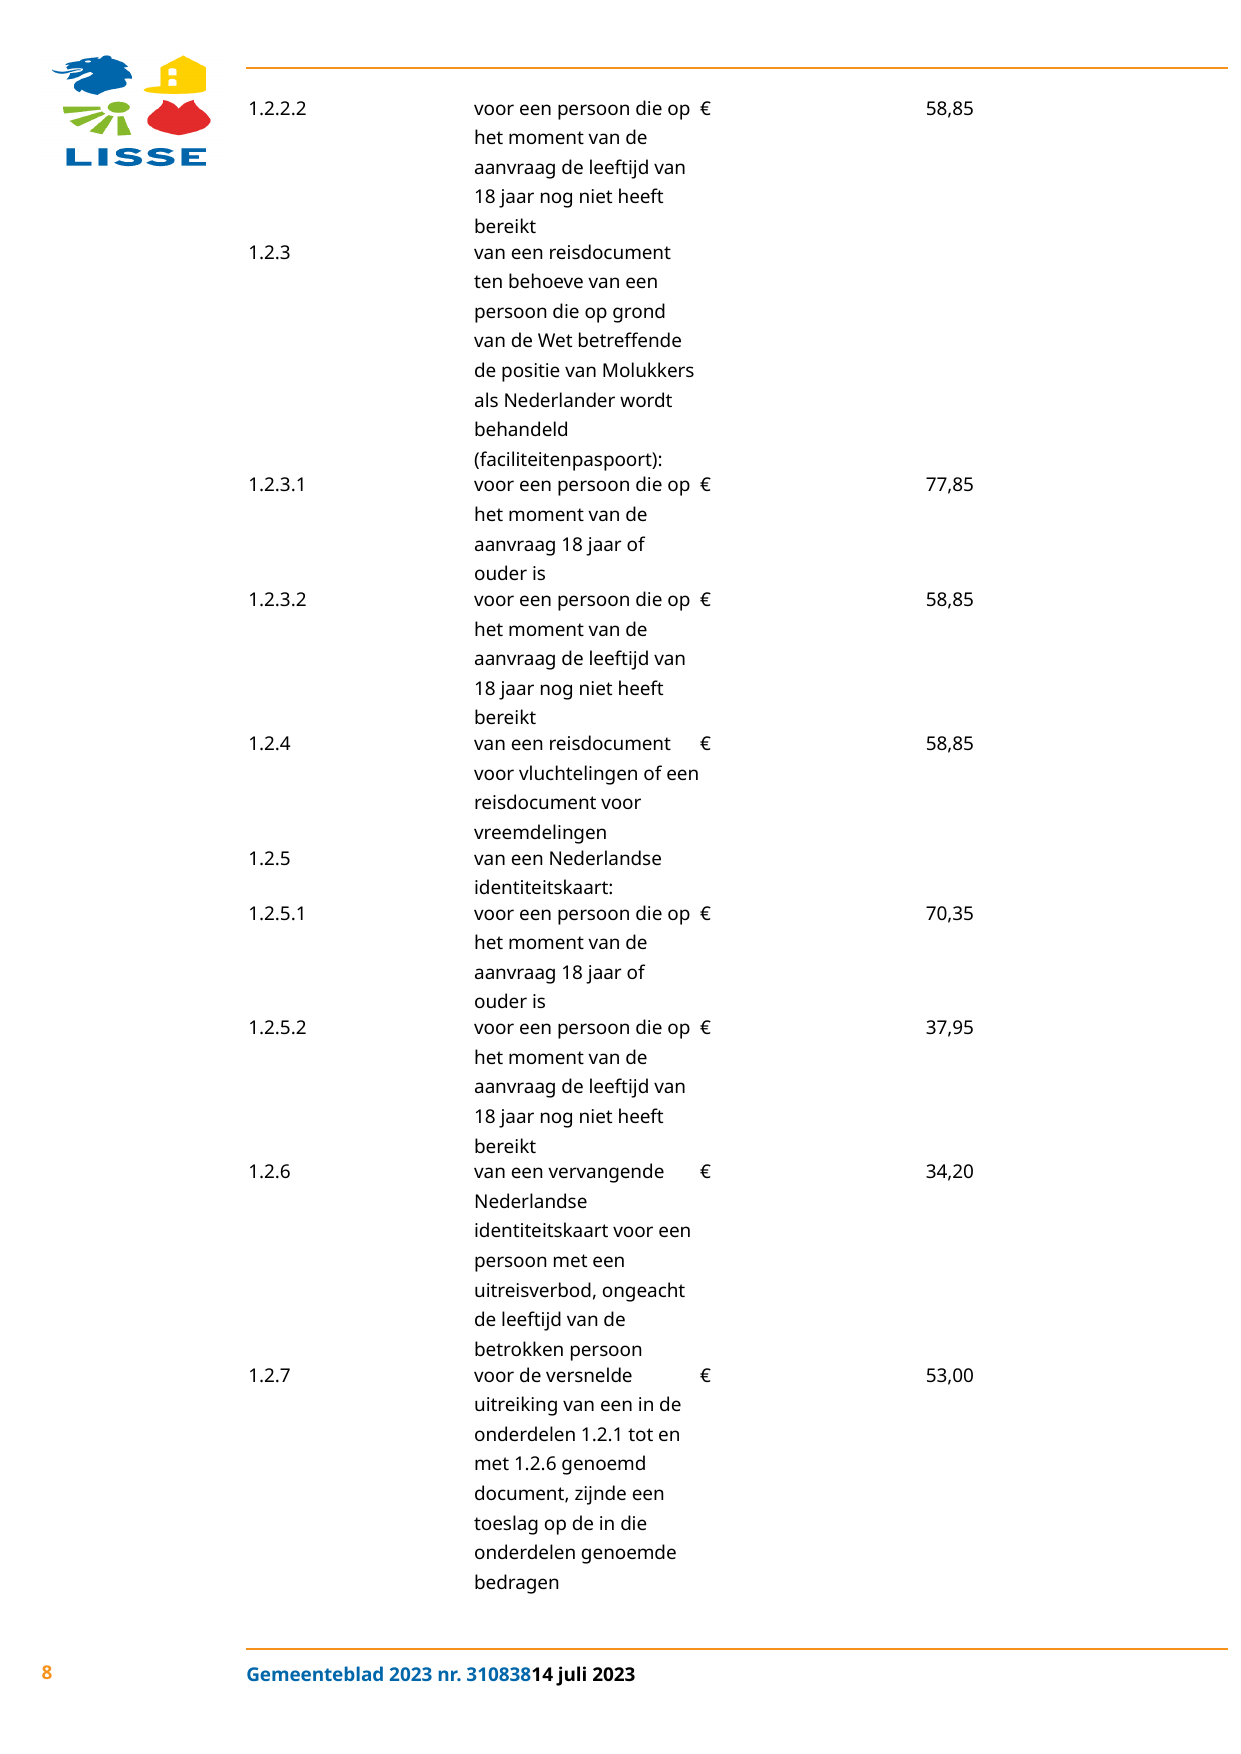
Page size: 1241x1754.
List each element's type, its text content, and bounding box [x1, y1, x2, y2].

table_cell 58,85 [926, 95, 1152, 239]
table_cell 1.2.4 [248, 730, 474, 845]
table_cell [700, 845, 926, 900]
table_cell 58,85 [926, 730, 1152, 845]
table_cell [926, 845, 1152, 900]
picture [41, 47, 231, 172]
table_cell € [700, 95, 926, 239]
table_cell 34,20 [926, 1159, 1152, 1362]
table_cell van een reisdocument voor vluchtelingen of een reisdocument voor vreemdelingen [474, 730, 700, 845]
table_cell van een reisdocument ten behoeve van een persoon die op grond van de Wet betreffende de positie van Molukkers als Nederlander wordt behandeld (faciliteitenpaspoort): [474, 239, 700, 472]
table_cell 1.2.7 [248, 1362, 474, 1594]
table_cell van een vervangende Nederlandse identiteitskaart voor een persoon met een uitreisverbod, ongeacht de leeftijd van de betrokken persoon [474, 1159, 700, 1362]
table_cell 1.2.6 [248, 1159, 474, 1362]
table_cell 1.2.5 [248, 845, 474, 900]
table_cell € [700, 1015, 926, 1158]
table_cell voor een persoon die op het moment van de aanvraag de leeftijd van 18 jaar nog niet heeft bereikt [474, 95, 700, 239]
table_cell 1.2.3.2 [248, 586, 474, 730]
table_cell van een Nederlandse identiteitskaart: [474, 845, 700, 900]
table_cell 58,85 [926, 586, 1152, 730]
table_cell voor een persoon die op het moment van de aanvraag 18 jaar of ouder is [474, 472, 700, 586]
table_cell 1.2.3 [248, 239, 474, 472]
table_cell [700, 239, 926, 472]
table_cell [926, 239, 1152, 472]
table_cell € [700, 900, 926, 1014]
table_cell 1.2.3.1 [248, 472, 474, 586]
table_cell voor een persoon die op het moment van de aanvraag de leeftijd van 18 jaar nog niet heeft bereikt [474, 586, 700, 730]
table_cell 77,85 [926, 472, 1152, 586]
table_cell 1.2.2.2 [248, 95, 474, 239]
table_cell € [700, 586, 926, 730]
table_cell voor de versnelde uitreiking van een in de onderdelen 1.2.1 tot en met 1.2.6 genoemd document, zijnde een toeslag op de in die onderdelen genoemde bedragen [474, 1362, 700, 1594]
table_cell 53,00 [926, 1362, 1152, 1594]
table_cell € [700, 1362, 926, 1594]
table_cell 37,95 [926, 1015, 1152, 1158]
table_cell voor een persoon die op het moment van de aanvraag de leeftijd van 18 jaar nog niet heeft bereikt [474, 1015, 700, 1158]
table_cell 70,35 [926, 900, 1152, 1014]
table_cell € [700, 1159, 926, 1362]
table_cell € [700, 730, 926, 845]
table_cell 1.2.5.2 [248, 1015, 474, 1158]
table_cell voor een persoon die op het moment van de aanvraag 18 jaar of ouder is [474, 900, 700, 1014]
table_cell € [700, 472, 926, 586]
table_cell 1.2.5.1 [248, 900, 474, 1014]
